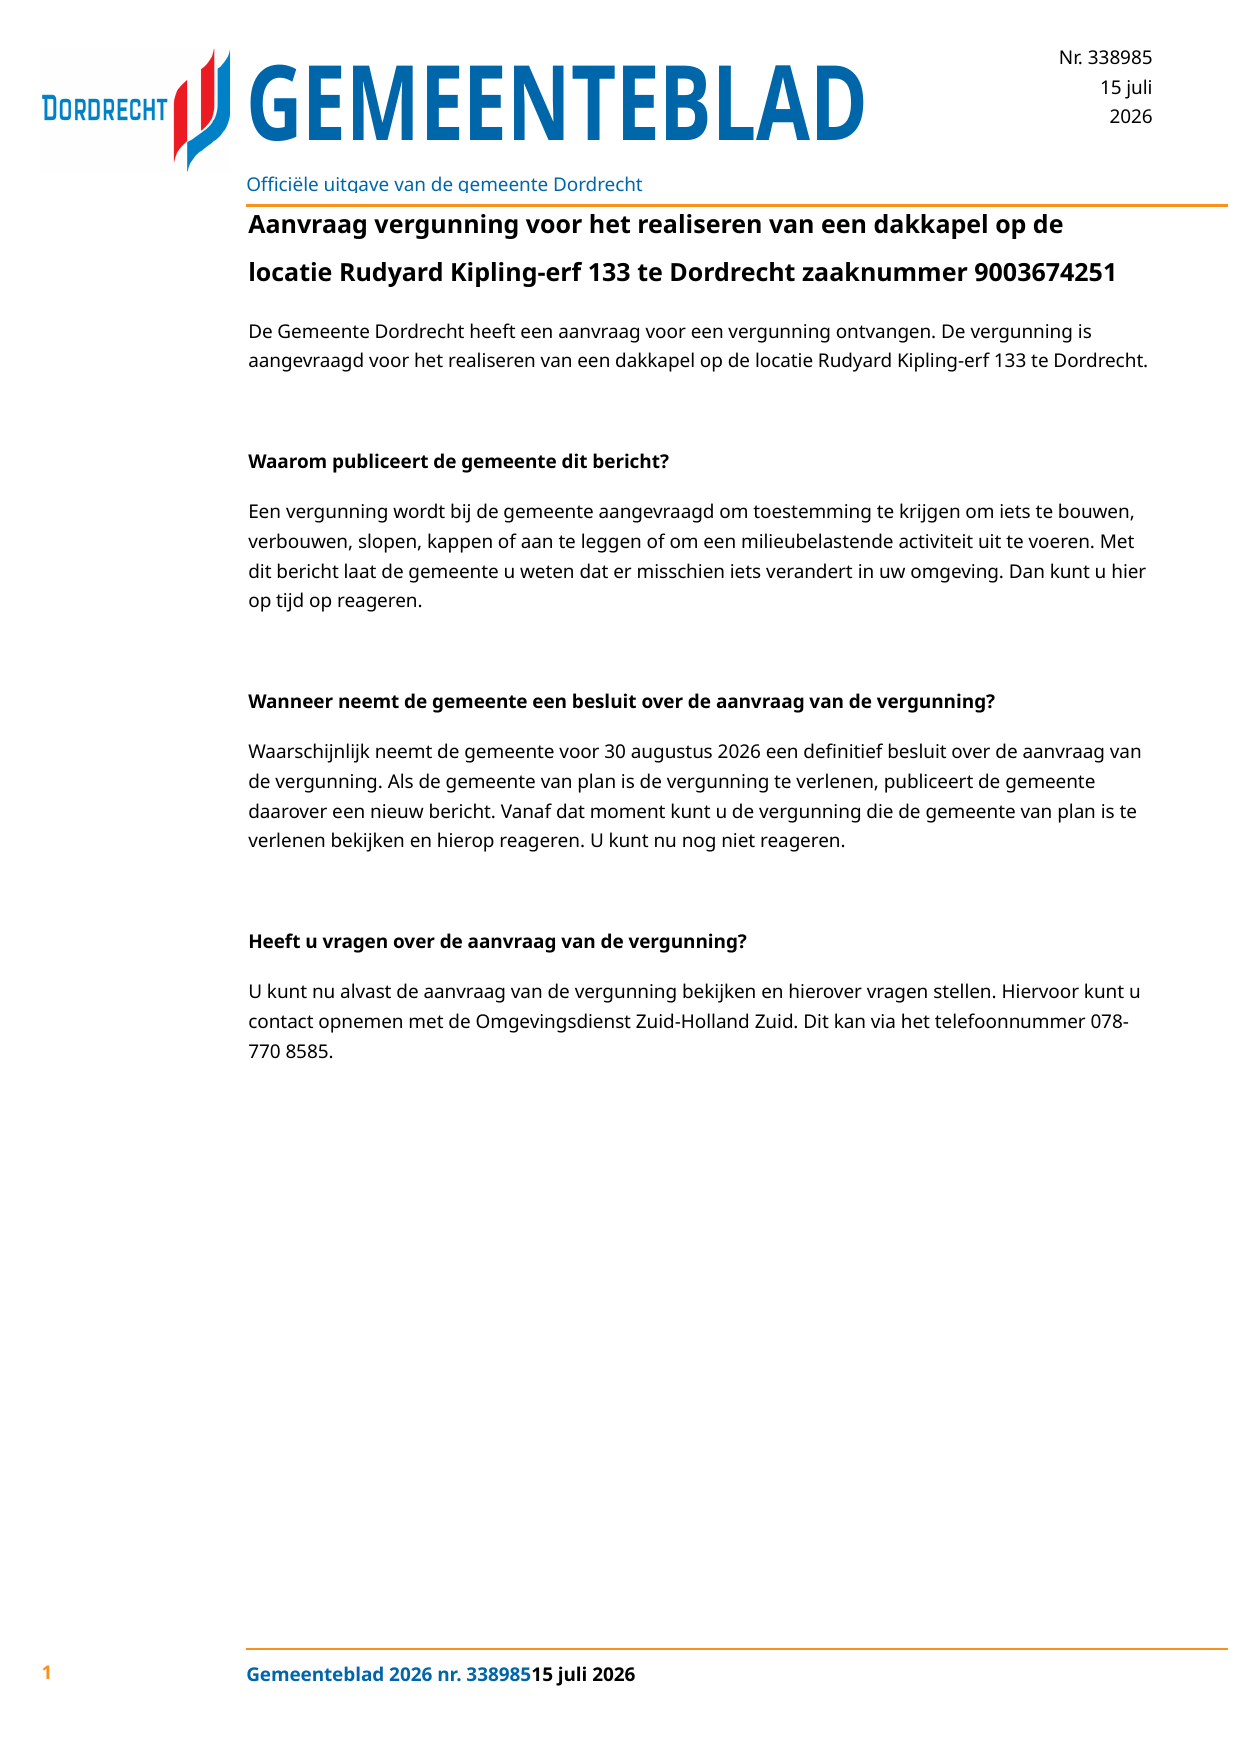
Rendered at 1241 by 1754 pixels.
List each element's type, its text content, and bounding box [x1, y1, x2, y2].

text Een vergunning wordt bij de gemeente aangevraagd om toestemming te krijgen om iets te bouwen, verbouwen, slopen, kappen of aan te leggen of om een milieubelastende activiteit uit te voeren. Met dit bericht laat de gemeente u weten dat er misschien iets verandert in uw omgeving. Dan kunt u hier op tijd op reageren. [248, 499, 1152, 613]
text U kunt nu alvast de aanvraag van de vergunning bekijken en hierover vragen stellen. Hiervoor kunt u contact opnemen met de Omgevingsdienst Zuid-Holland Zuid. Dit kan via het telefoonnummer 078-770 8585. [248, 979, 1152, 1064]
text De Gemeente Dordrecht heeft een aanvraag voor een vergunning ontvangen. De vergunning is aangevraagd voor het realiseren van een dakkapel op de locatie Rudyard Kipling-erf 133 te Dordrecht. [248, 318, 1152, 373]
picture [41, 47, 231, 172]
text Aanvraag vergunning voor het realiseren van een dakkapel op de locatie Rudyard Kipling-erf 133 te Dordrecht zaaknummer 9003674251 [248, 207, 1152, 288]
text Waarschijnlijk neemt de gemeente voor 30 augustus 2026 een definitief besluit over de aanvraag van de vergunning. Als de gemeente van plan is de vergunning te verlenen, publiceert de gemeente daarover een nieuw bericht. Vanaf dat moment kunt u de vergunning die de gemeente van plan is te verlenen bekijken en hierop reageren. U kunt nu nog niet reageren. [248, 739, 1152, 853]
text Wanneer neemt de gemeente een besluit over de aanvraag van de vergunning? [248, 688, 1152, 714]
text Heeft u vragen over de aanvraag van de vergunning? [248, 928, 1152, 954]
text Waarom publiceert de gemeente dit bericht? [248, 448, 1152, 474]
